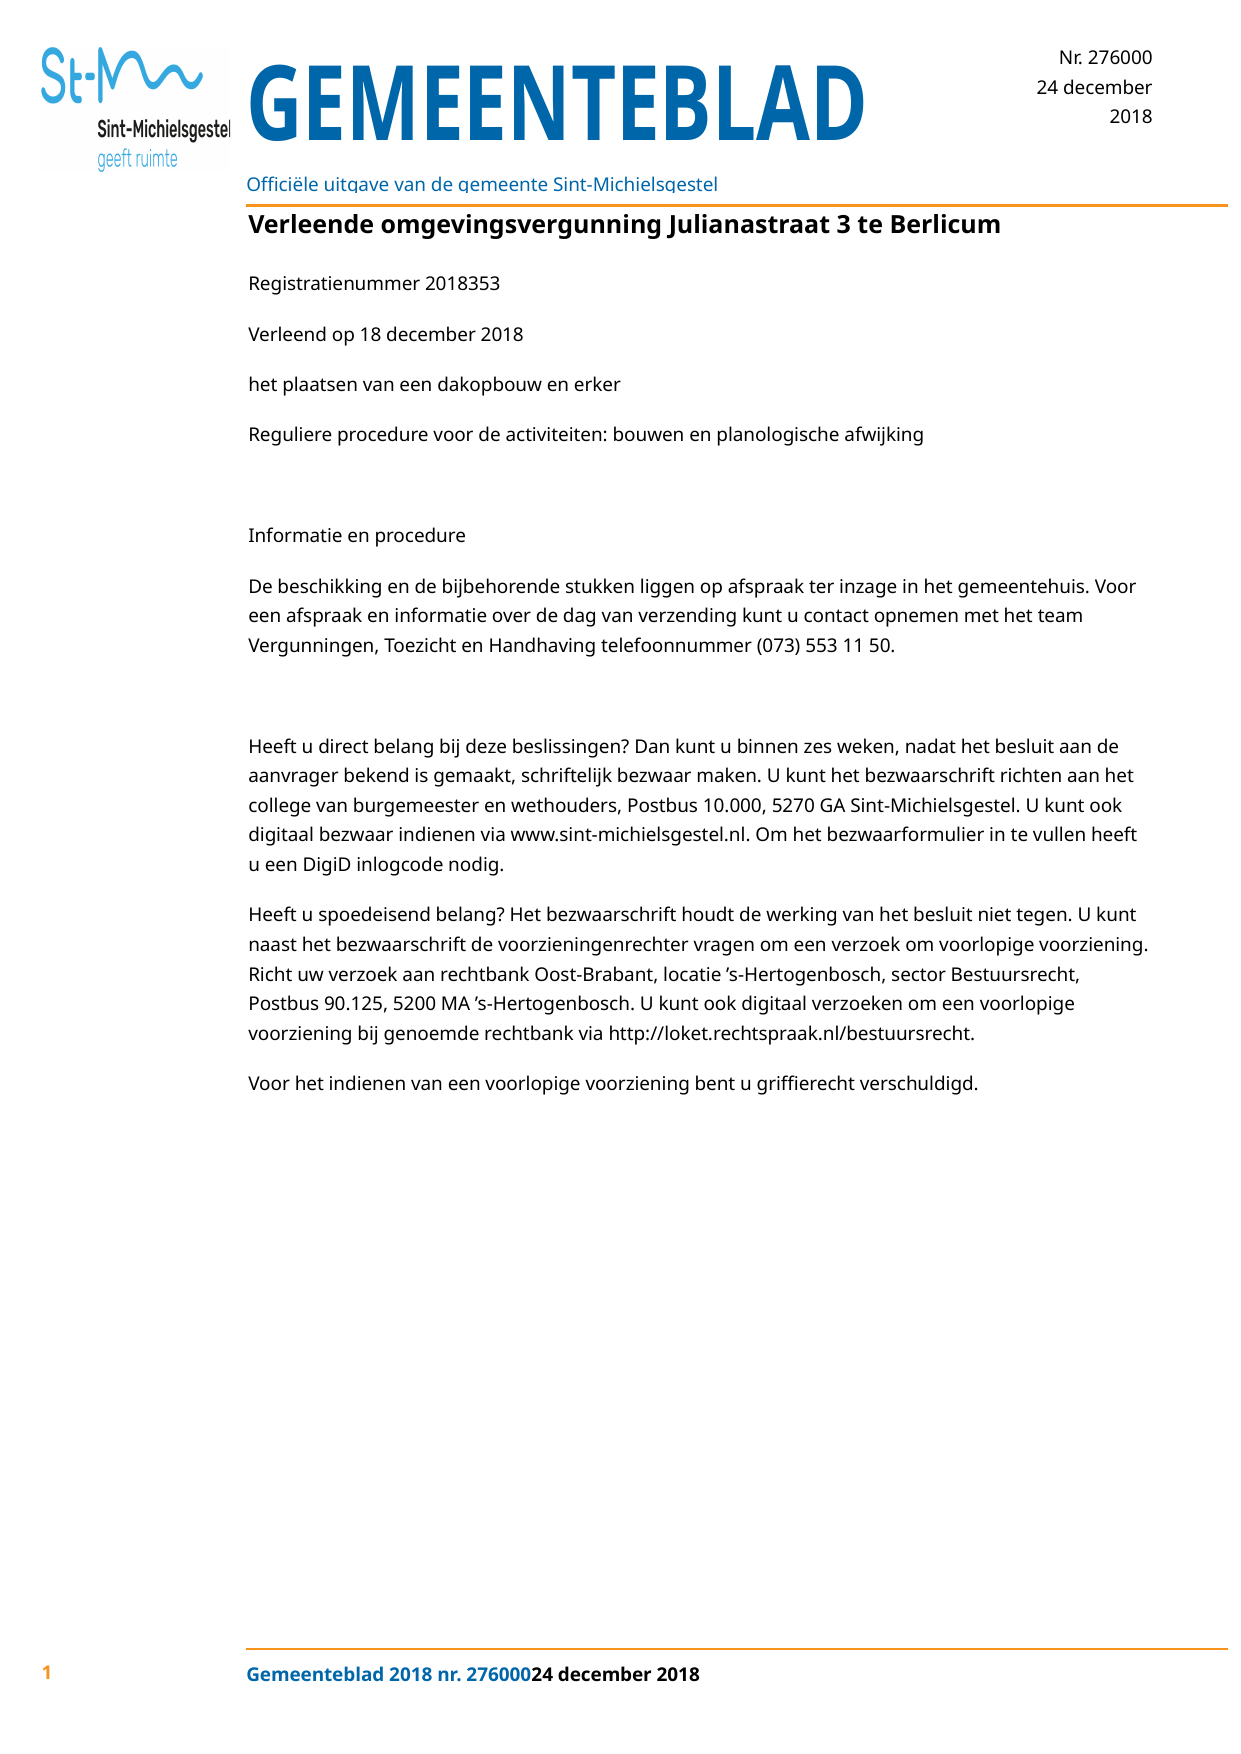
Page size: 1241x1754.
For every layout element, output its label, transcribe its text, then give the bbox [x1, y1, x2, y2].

text Heeft u direct belang bij deze beslissingen? Dan kunt u binnen zes weken, nadat het besluit aan de aanvrager bekend is gemaakt, schriftelijk bezwaar maken. U kunt het bezwaarschrift richten aan het college van burgemeester en wethouders, Postbus 10.000, 5270 GA Sint-Michielsgestel. U kunt ook digitaal bezwaar indienen via www.sint-michielsgestel.nl. Om het bezwaarformulier in te vullen heeft u een DigiD inlogcode nodig. [248, 733, 1152, 877]
text Registratienummer 2018353 [248, 270, 1152, 296]
text De beschikking en de bijbehorende stukken liggen op afspraak ter inzage in het gemeentehuis. Voor een afspraak en informatie over de dag van verzending kunt u contact opnemen met het team Vergunningen, Toezicht en Handhaving telefoonnummer (073) 553 11 50. [248, 573, 1152, 658]
text Voor het indienen van een voorlopige voorziening bent u griffierecht verschuldigd. [248, 1070, 1152, 1096]
text Informatie en procedure [248, 522, 1152, 548]
text Reguliere procedure voor de activiteiten: bouwen en planologische afwijking [248, 422, 1152, 447]
text Verleende omgevingsvergunning Julianastraat 3 te Berlicum [248, 207, 1152, 241]
text Verleend op 18 december 2018 [248, 321, 1152, 346]
text het plaatsen van een dakopbouw en erker [248, 371, 1152, 397]
picture [41, 47, 231, 172]
text Heeft u spoedeisend belang? Het bezwaarschrift houdt de werking van het besluit niet tegen. U kunt naast het bezwaarschrift de voorzieningenrechter vragen om een verzoek om voorlopige voorziening. Richt uw verzoek aan rechtbank Oost-Brabant, locatie ’s-Hertogenbosch, sector Bestuursrecht, Postbus 90.125, 5200 MA ’s-Hertogenbosch. U kunt ook digitaal verzoeken om een voorlopige voorziening bij genoemde rechtbank via http://loket.rechtspraak.nl/bestuursrecht. [248, 902, 1152, 1046]
